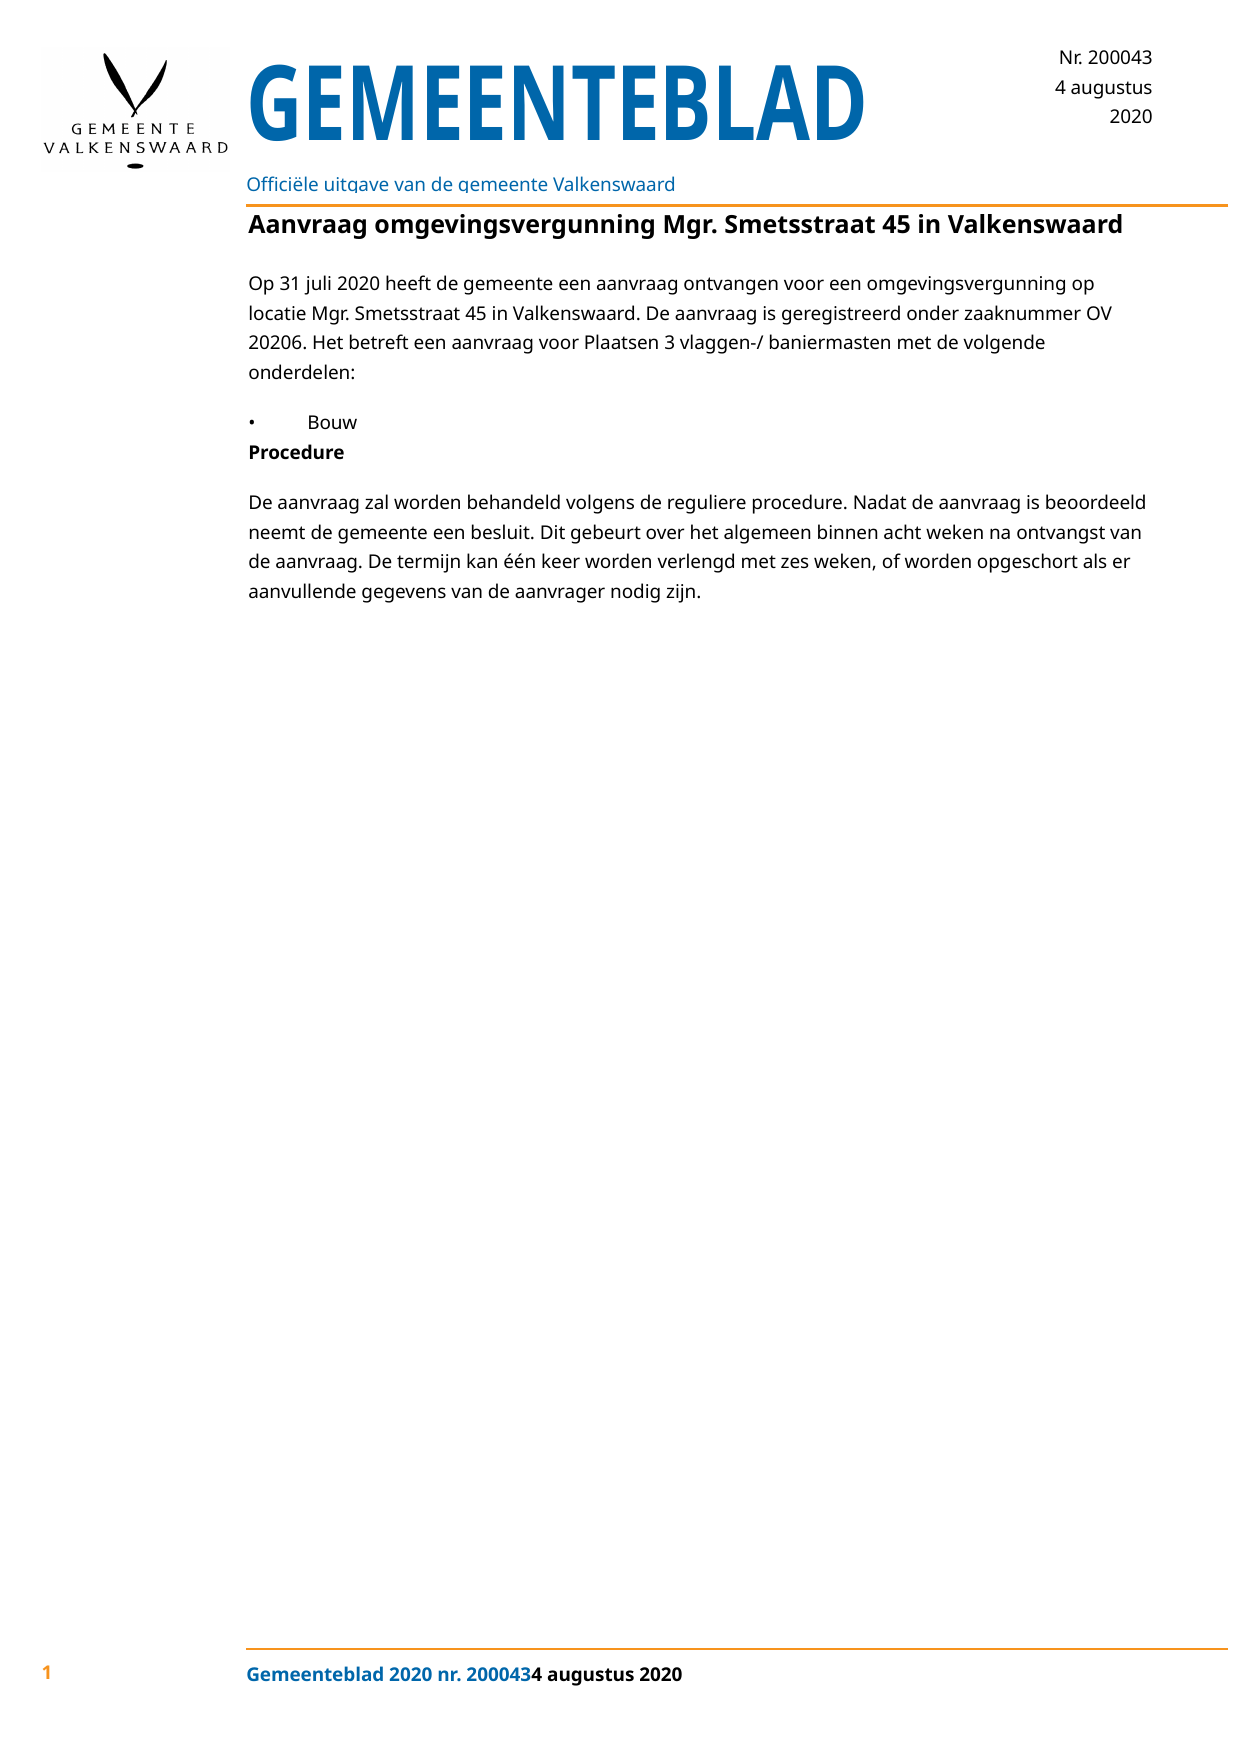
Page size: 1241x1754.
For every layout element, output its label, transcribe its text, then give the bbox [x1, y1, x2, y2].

list Bouw [248, 409, 1152, 435]
text Op 31 juli 2020 heeft de gemeente een aanvraag ontvangen voor een omgevingsvergunning op locatie Mgr. Smetsstraat 45 in Valkenswaard. De aanvraag is geregistreerd onder zaaknummer OV 20206. Het betreft een aanvraag voor Plaatsen 3 vlaggen-/ baniermasten met de volgende onderdelen: [248, 270, 1152, 385]
text Procedure [248, 439, 1152, 465]
text De aanvraag zal worden behandeld volgens de reguliere procedure. Nadat de aanvraag is beoordeeld neemt de gemeente een besluit. Dit gebeurt over het algemeen binnen acht weken na ontvangst van de aanvraag. De termijn kan één keer worden verlengd met zes weken, of worden opgeschort als er aanvullende gegevens van de aanvrager nodig zijn. [248, 489, 1152, 604]
picture [41, 47, 231, 172]
text Aanvraag omgevingsvergunning Mgr. Smetsstraat 45 in Valkenswaard [248, 207, 1152, 241]
